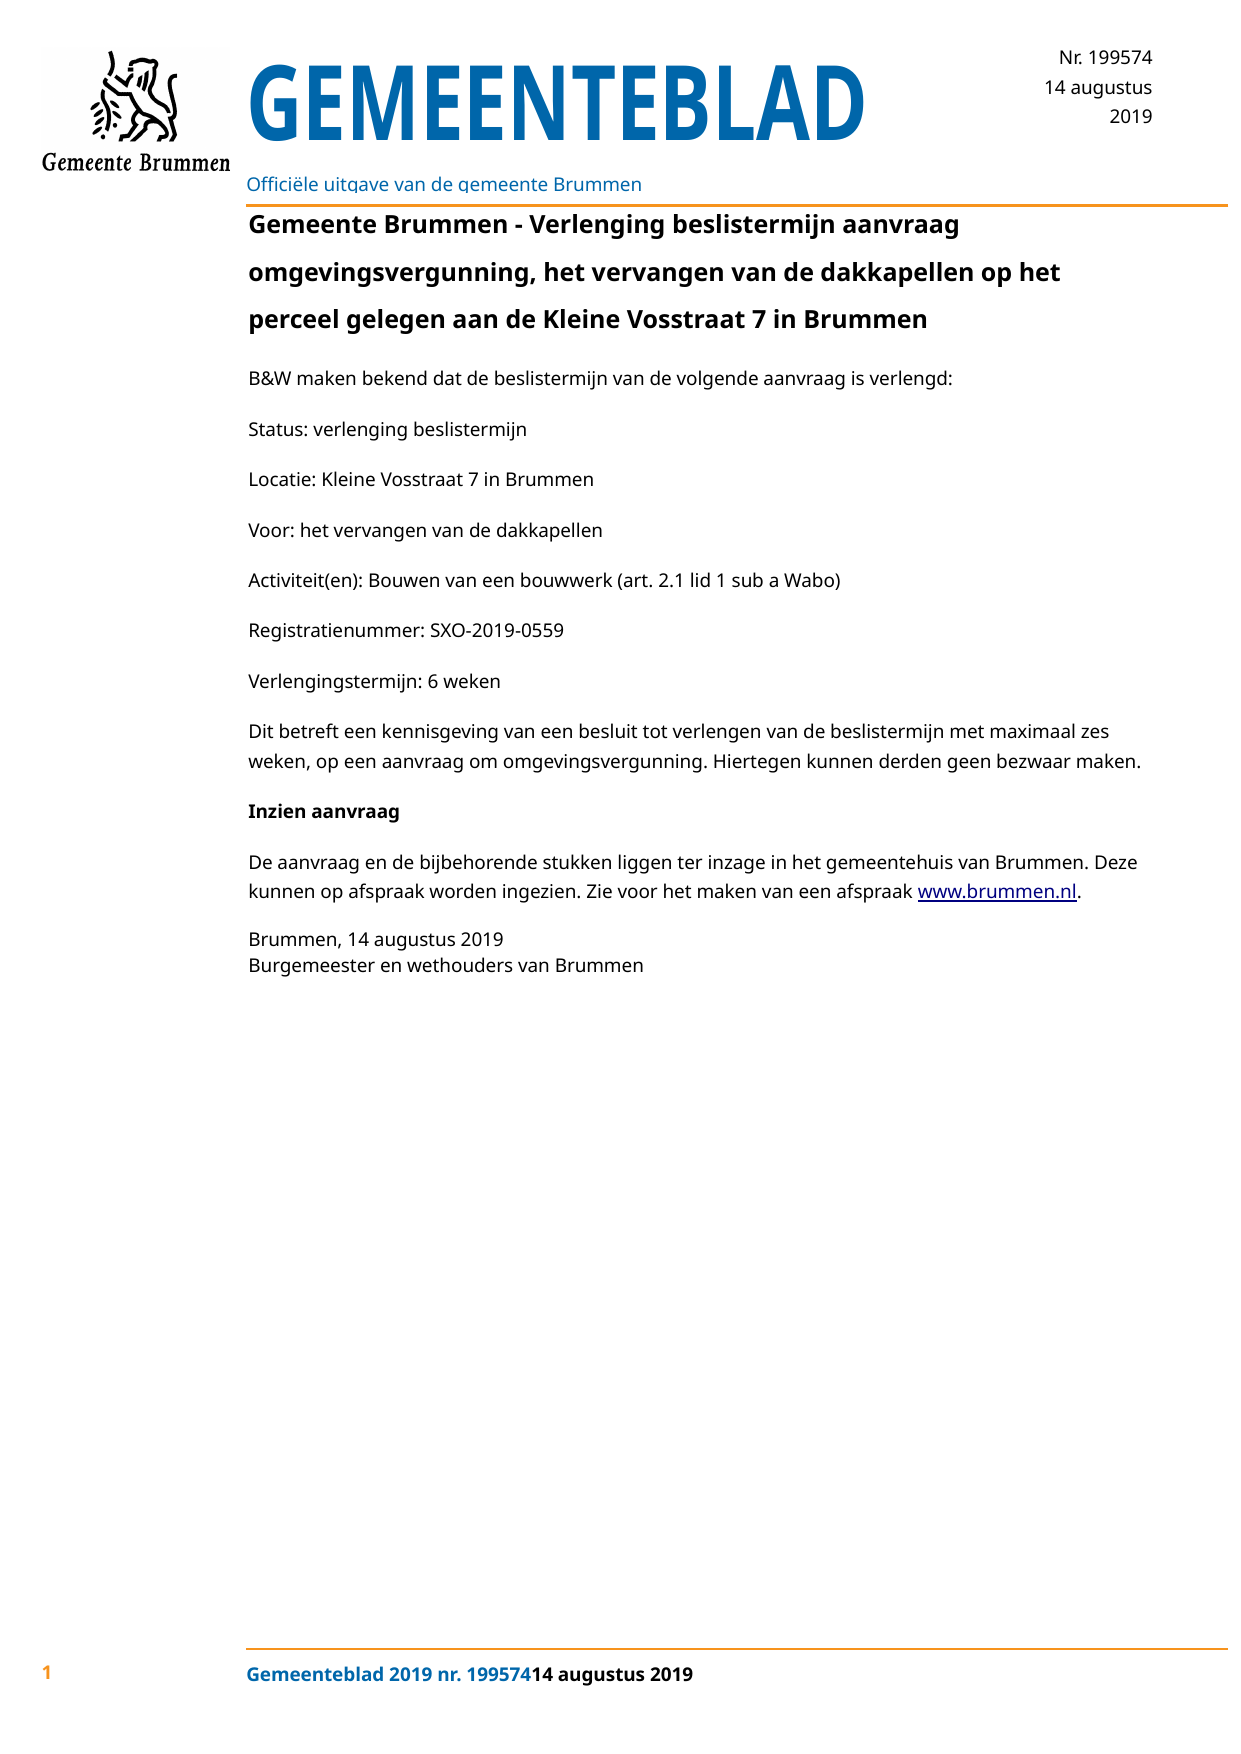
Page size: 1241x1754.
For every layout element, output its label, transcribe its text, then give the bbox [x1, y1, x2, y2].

text Verlengingstermijn: 6 weken [248, 668, 1152, 694]
text Brummen, 14 augustus 2019 [248, 926, 1152, 952]
picture [41, 47, 231, 172]
text Registratienummer: SXO-2019-0559 [248, 618, 1152, 643]
text Inzien aanvraag [248, 798, 1152, 824]
text Voor: het vervangen van de dakkapellen [248, 517, 1152, 542]
text Dit betreft een kennisgeving van een besluit tot verlengen van de beslistermijn met maximaal zes weken, op een aanvraag om omgevingsvergunning. Hiertegen kunnen derden geen bezwaar maken. [248, 718, 1152, 774]
text Status: verlenging beslistermijn [248, 416, 1152, 442]
text Locatie: Kleine Vosstraat 7 in Brummen [248, 466, 1152, 492]
text De aanvraag en de bijbehorende stukken liggen ter inzage in het gemeentehuis van Brummen. Deze kunnen op afspraak worden ingezien. Zie voor het maken van een afspraak www.brummen.nl. [248, 849, 1152, 904]
text B&W maken bekend dat de beslistermijn van de volgende aanvraag is verlengd: [248, 366, 1152, 391]
text Burgemeester en wethouders van Brummen [248, 952, 1152, 978]
text Gemeente Brummen - Verlenging beslistermijn aanvraag omgevingsvergunning, het vervangen van de dakkapellen op het perceel gelegen aan de Kleine Vosstraat 7 in Brummen [248, 207, 1152, 336]
text Activiteit(en): Bouwen van een bouwwerk (art. 2.1 lid 1 sub a Wabo) [248, 567, 1152, 593]
